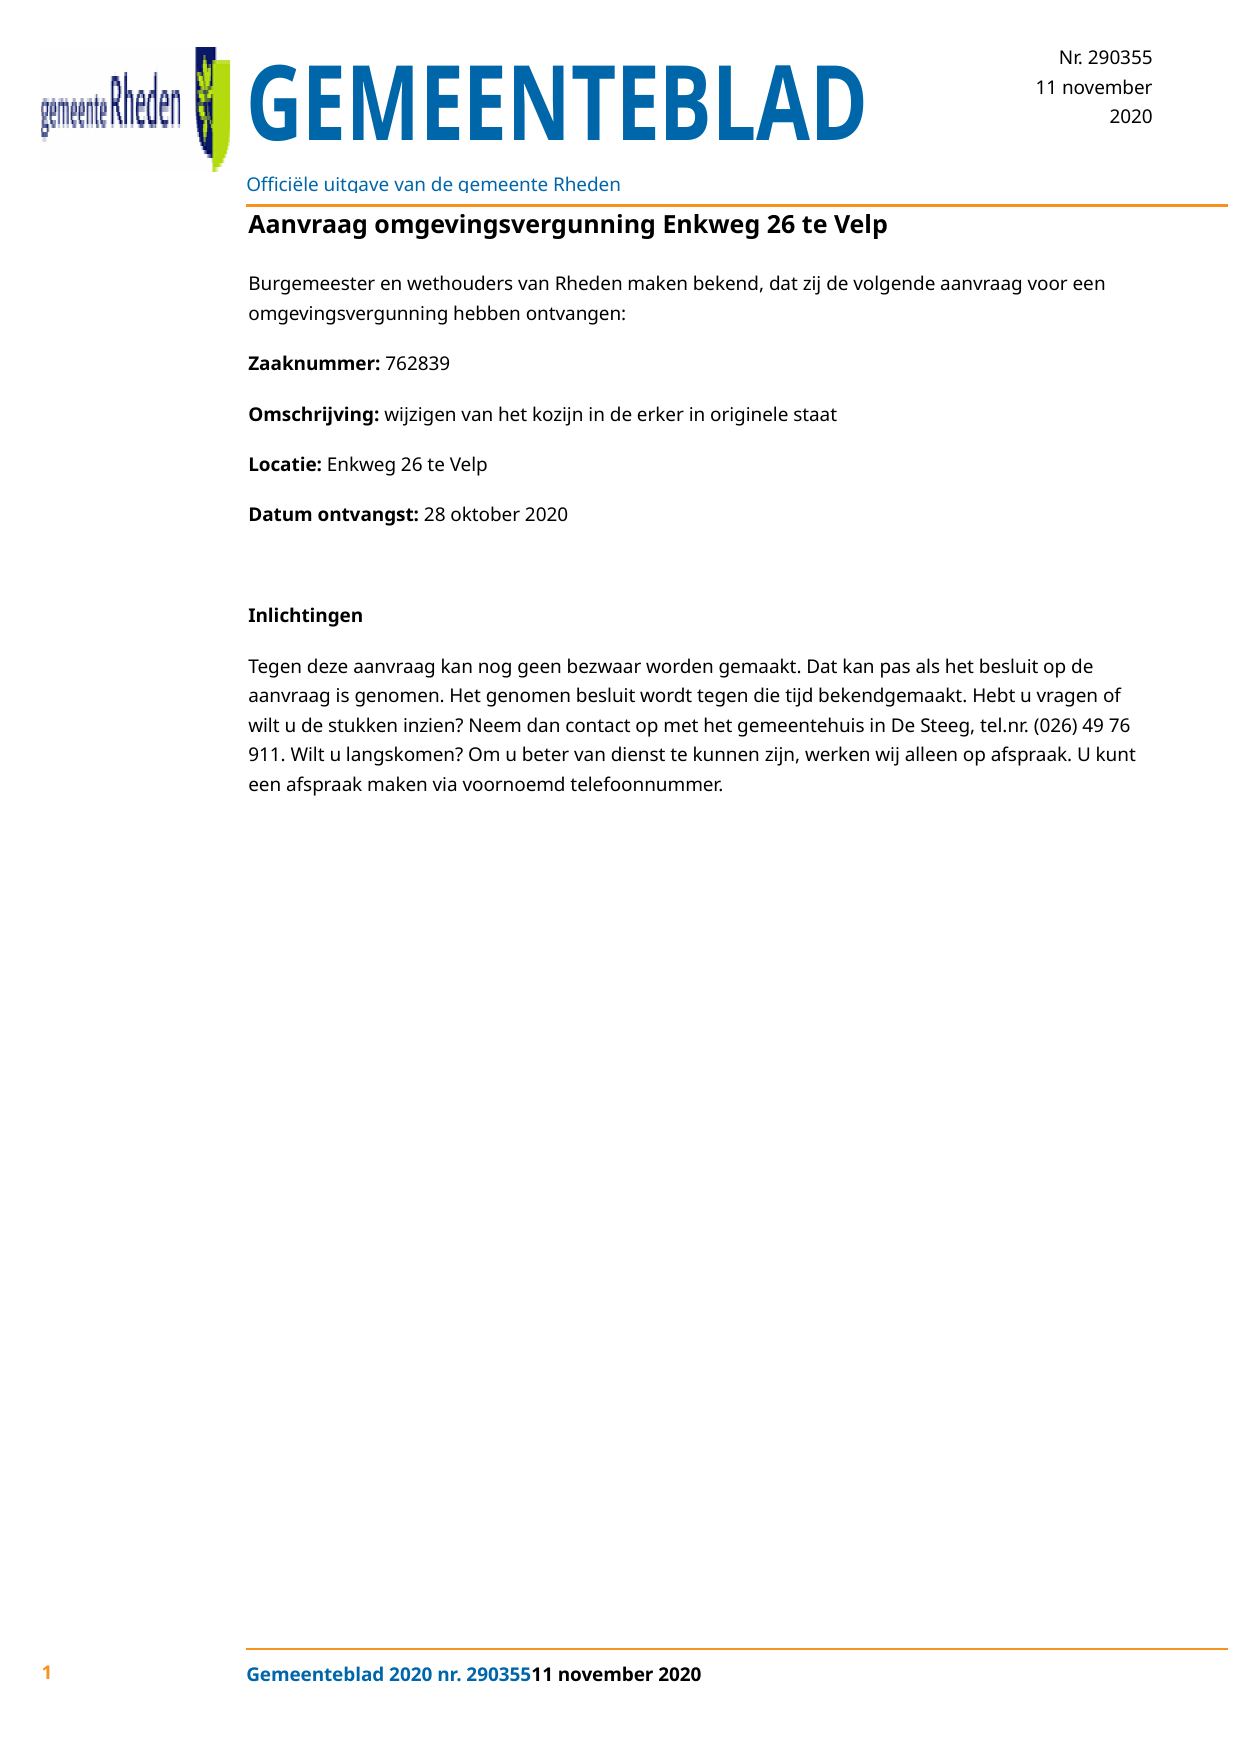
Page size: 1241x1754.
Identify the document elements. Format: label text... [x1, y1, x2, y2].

text Tegen deze aanvraag kan nog geen bezwaar worden gemaakt. Dat kan pas als het besluit op de aanvraag is genomen. Het genomen besluit wordt tegen die tijd bekendgemaakt. Hebt u vragen of wilt u de stukken inzien? Neem dan contact op met het gemeentehuis in De Steeg, tel.nr. (026) 49 76 911. Wilt u langskomen? Om u beter van dienst te kunnen zijn, werken wij alleen op afspraak. U kunt een afspraak maken via voornoemd telefoonnummer. [248, 653, 1152, 797]
text Datum ontvangst: 28 oktober 2020 [248, 502, 1152, 527]
picture [41, 47, 231, 172]
text Aanvraag omgevingsvergunning Enkweg 26 te Velp [248, 207, 1152, 241]
text Zaaknummer: 762839 [248, 350, 1152, 376]
text Omschrijving: wijzigen van het kozijn in de erker in originele staat [248, 401, 1152, 426]
text Inlichtingen [248, 602, 1152, 628]
text Burgemeester en wethouders van Rheden maken bekend, dat zij de volgende aanvraag voor een omgevingsvergunning hebben ontvangen: [248, 270, 1152, 326]
text Locatie: Enkweg 26 te Velp [248, 451, 1152, 477]
